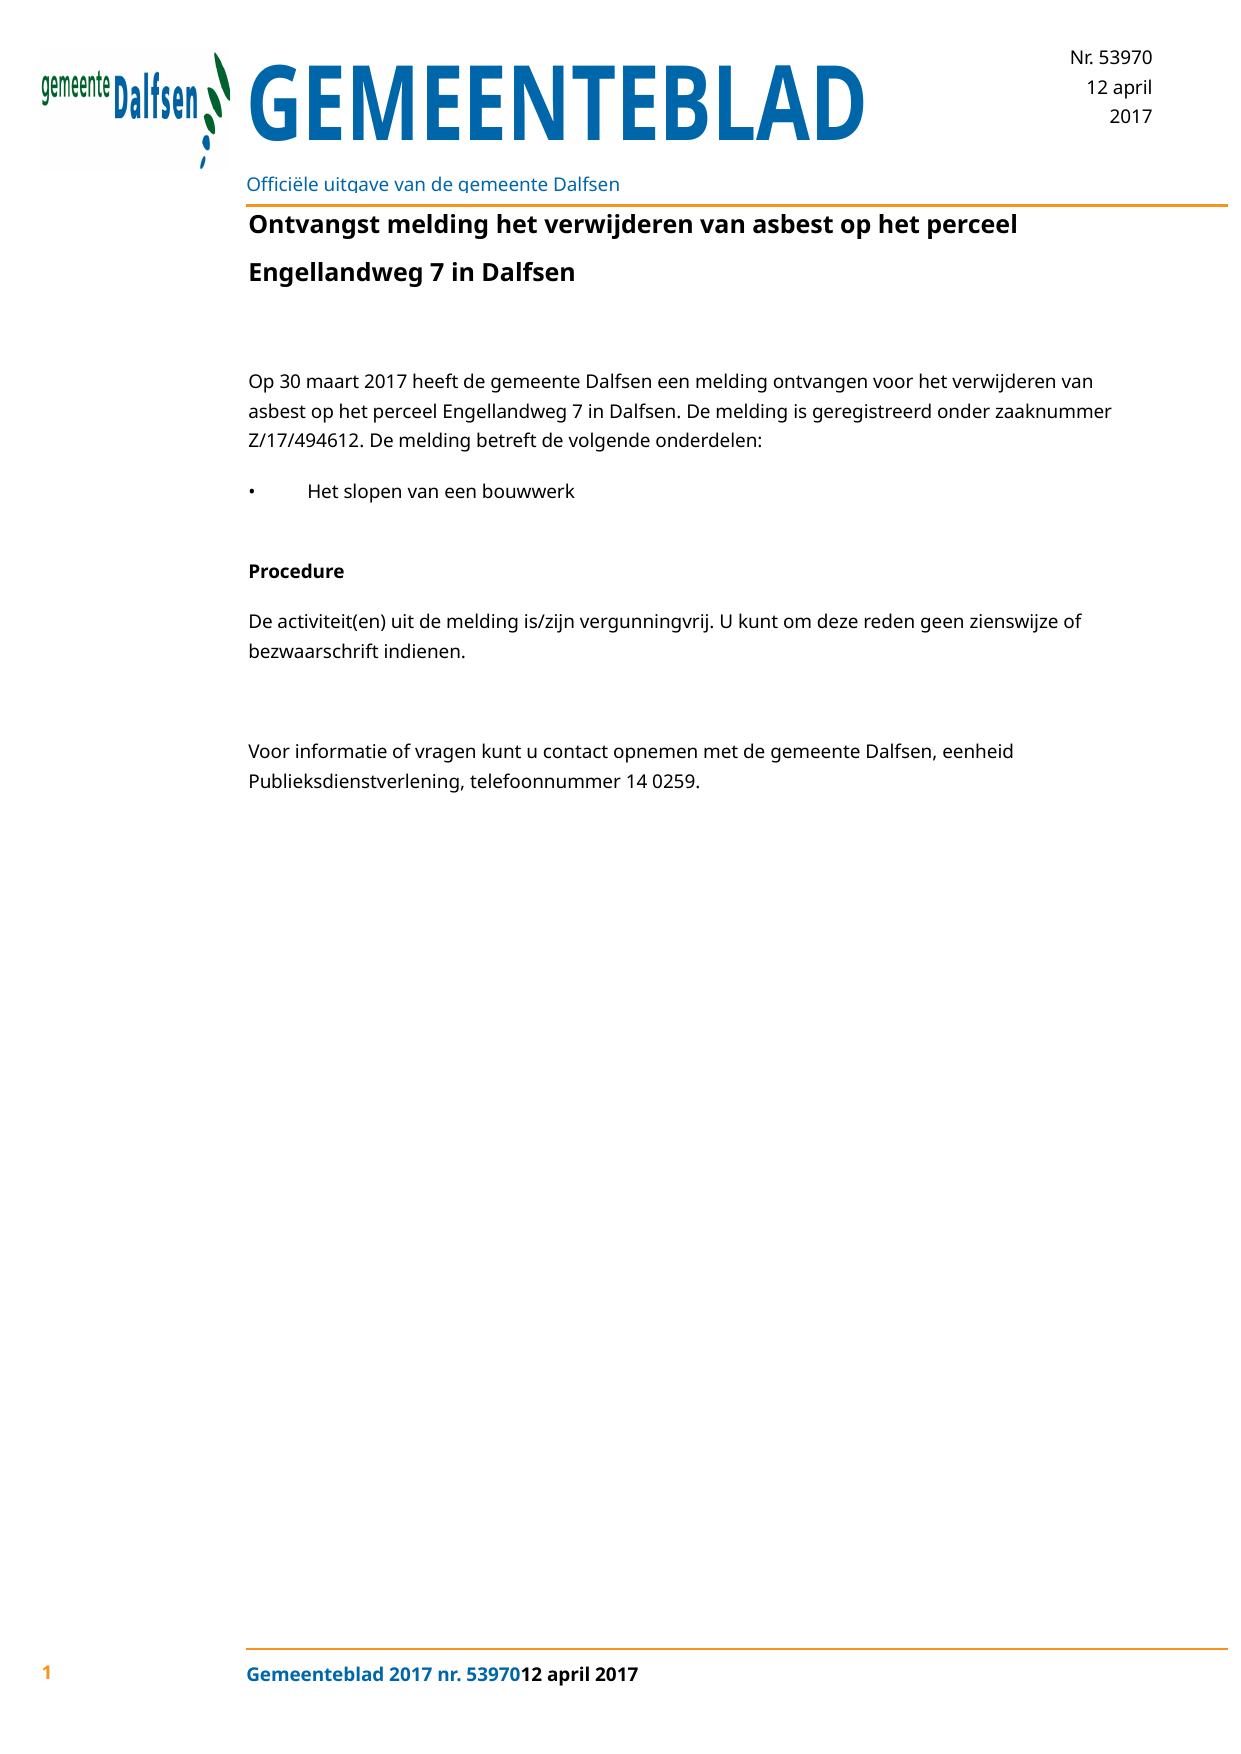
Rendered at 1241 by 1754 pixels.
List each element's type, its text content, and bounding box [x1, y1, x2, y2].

text Op 30 maart 2017 heeft de gemeente Dalfsen een melding ontvangen voor het verwijderen van asbest op het perceel Engellandweg 7 in Dalfsen. De melding is geregistreerd onder zaaknummer Z/17/494612. De melding betreft de volgende onderdelen: [248, 368, 1152, 453]
picture [41, 47, 231, 172]
text Ontvangst melding het verwijderen van asbest op het perceel Engellandweg 7 in Dalfsen [248, 207, 1152, 288]
list Het slopen van een bouwwerk [248, 478, 1152, 504]
text Procedure [248, 558, 1152, 584]
text Voor informatie of vragen kunt u contact opnemen met de gemeente Dalfsen, eenheid Publieksdienstverlening, telefoonnummer 14 0259. [248, 739, 1152, 794]
text De activiteit(en) uit de melding is/zijn vergunningvrij. U kunt om deze reden geen zienswijze of bezwaarschrift indienen. [248, 608, 1152, 664]
